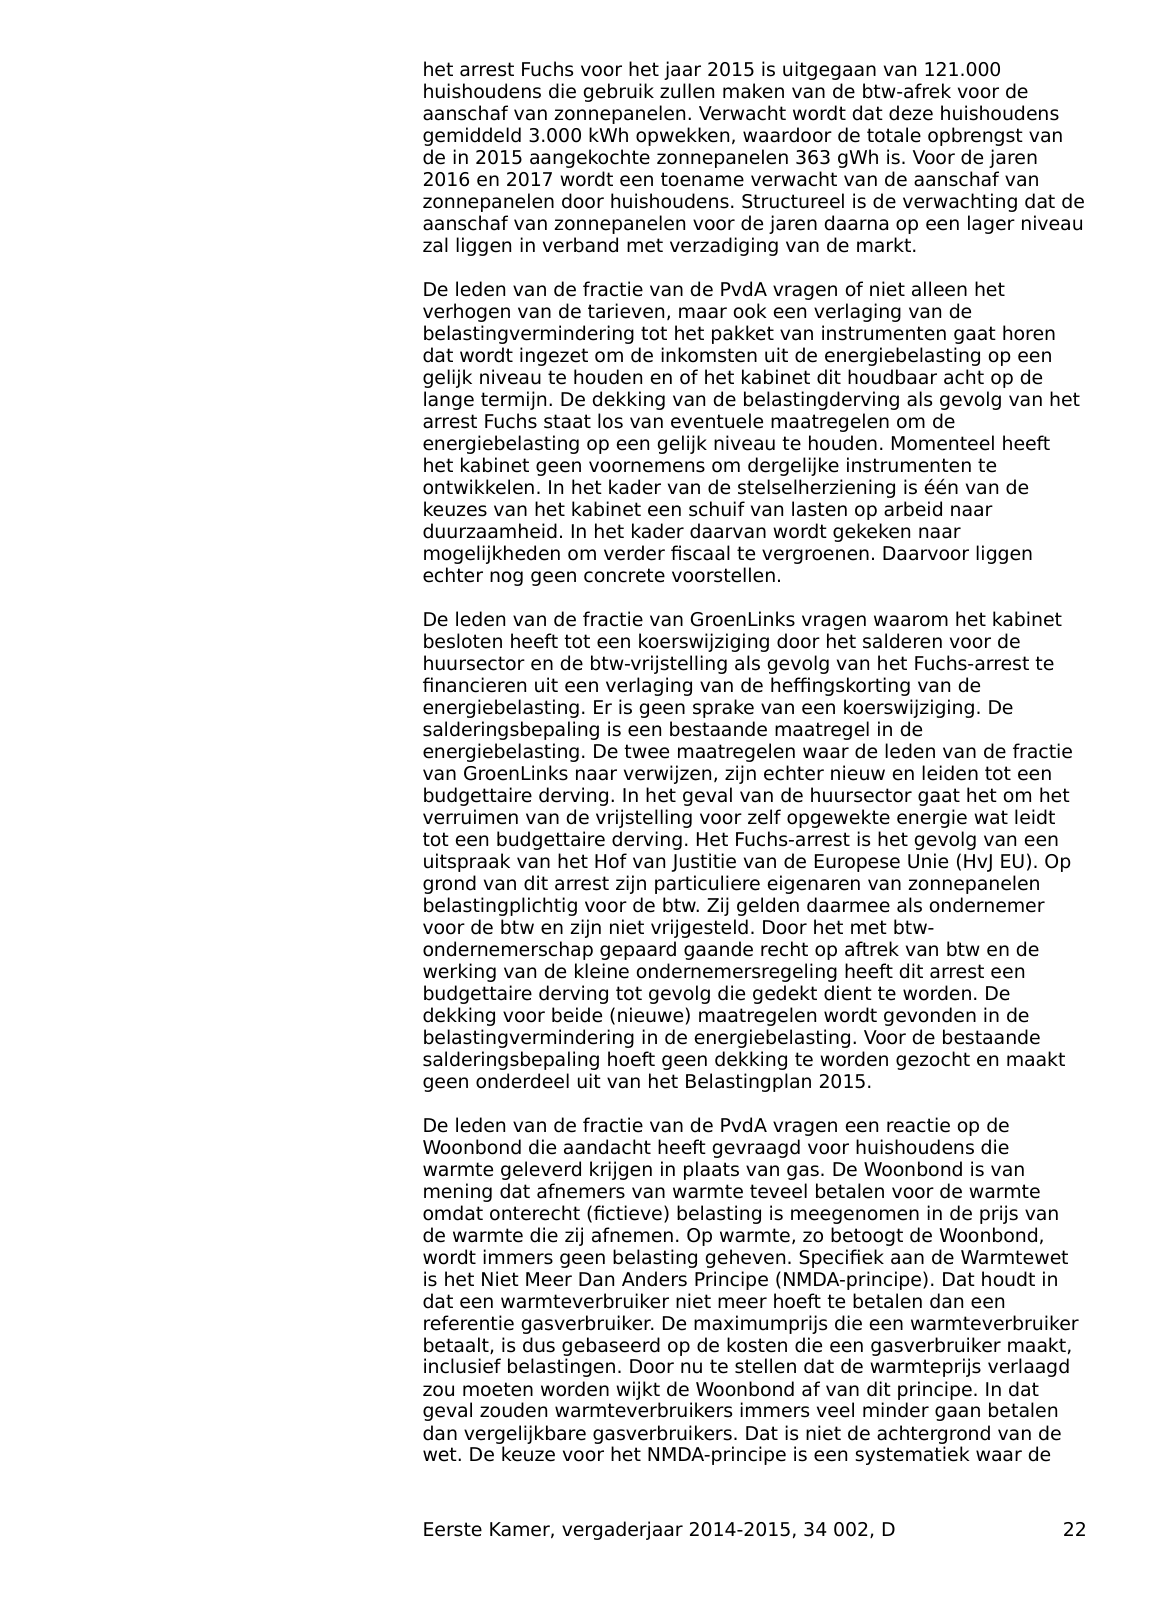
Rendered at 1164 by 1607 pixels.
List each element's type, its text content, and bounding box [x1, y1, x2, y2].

text De leden van de fractie van de PvdA vragen of niet alleen het verhogen van de tarieven, maar ook een verlaging van de belastingvermindering tot het pakket van instrumenten gaat horen dat wordt ingezet om de inkomsten uit de energiebelasting op een gelijk niveau te houden en of het kabinet dit houdbaar acht op de lange termijn. De dekking van de belastingderving als gevolg van het arrest Fuchs staat los van eventuele maatregelen om de energiebelasting op een gelijk niveau te houden. Momenteel heeft het kabinet geen voornemens om dergelijke instrumenten te ontwikkelen. In het kader van de stelselherziening is één van de keuzes van het kabinet een schuif van lasten op arbeid naar duurzaamheid. In het kader daarvan wordt gekeken naar mogelijkheden om verder fiscaal te vergroenen. Daarvoor liggen echter nog geen concrete voorstellen. [422, 279, 1087, 587]
text De leden van de fractie van de PvdA vragen een reactie op de Woonbond die aandacht heeft gevraagd voor huishoudens die warmte geleverd krijgen in plaats van gas. De Woonbond is van mening dat afnemers van warmte teveel betalen voor de warmte omdat onterecht (fictieve) belasting is meegenomen in de prijs van de warmte die zij afnemen. Op warmte, zo betoogt de Woonbond, wordt immers geen belasting geheven. Specifiek aan de Warmtewet is het Niet Meer Dan Anders Principe (NMDA-principe). Dat houdt in dat een warmteverbruiker niet meer hoeft te betalen dan een referentie gasverbruiker. De maximumprijs die een warmteverbruiker betaalt, is dus gebaseerd op de kosten die een gasverbruiker maakt, inclusief belastingen. Door nu te stellen dat de warmteprijs verlaagd zou moeten worden wijkt de Woonbond af van dit principe. In dat geval zouden warmteverbruikers immers veel minder gaan betalen dan vergelijkbare gasverbruikers. Dat is niet de achtergrond van de wet. De keuze voor het NMDA-principe is een systematiek waar de [422, 1115, 1087, 1466]
text De leden van de fractie van GroenLinks vragen waarom het kabinet besloten heeft tot een koerswijziging door het salderen voor de huursector en de btw-vrijstelling als gevolg van het Fuchs-arrest te financieren uit een verlaging van de heffingskorting van de energiebelasting. Er is geen sprake van een koerswijziging. De salderingsbepaling is een bestaande maatregel in de energiebelasting. De twee maatregelen waar de leden van de fractie van GroenLinks naar verwijzen, zijn echter nieuw en leiden tot een budgettaire derving. In het geval van de huursector gaat het om het verruimen van de vrijstelling voor zelf opgewekte energie wat leidt tot een budgettaire derving. Het Fuchs-arrest is het gevolg van een uitspraak van het Hof van Justitie van de Europese Unie (HvJ EU). Op grond van dit arrest zijn particuliere eigenaren van zonnepanelen belastingplichtig voor de btw. Zij gelden daarmee als ondernemer voor de btw en zijn niet vrijgesteld. Door het met btw-ondernemerschap gepaard gaande recht op aftrek van btw en de werking van de kleine ondernemersregeling heeft dit arrest een budgettaire derving tot gevolg die gedekt dient te worden. De dekking voor beide (nieuwe) maatregelen wordt gevonden in de belastingvermindering in de energiebelasting. Voor de bestaande salderingsbepaling hoeft geen dekking te worden gezocht en maakt geen onderdeel uit van het Belastingplan 2015. [422, 609, 1087, 1092]
text het arrest Fuchs voor het jaar 2015 is uitgegaan van 121.000 huishoudens die gebruik zullen maken van de btw-afrek voor de aanschaf van zonnepanelen. Verwacht wordt dat deze huishoudens gemiddeld 3.000 kWh opwekken, waardoor de totale opbrengst van de in 2015 aangekochte zonnepanelen 363 gWh is. Voor de jaren 2016 en 2017 wordt een toename verwacht van de aanschaf van zonnepanelen door huishoudens. Structureel is de verwachting dat de aanschaf van zonnepanelen voor de jaren daarna op een lager niveau zal liggen in verband met verzadiging van de markt. [422, 59, 1087, 257]
